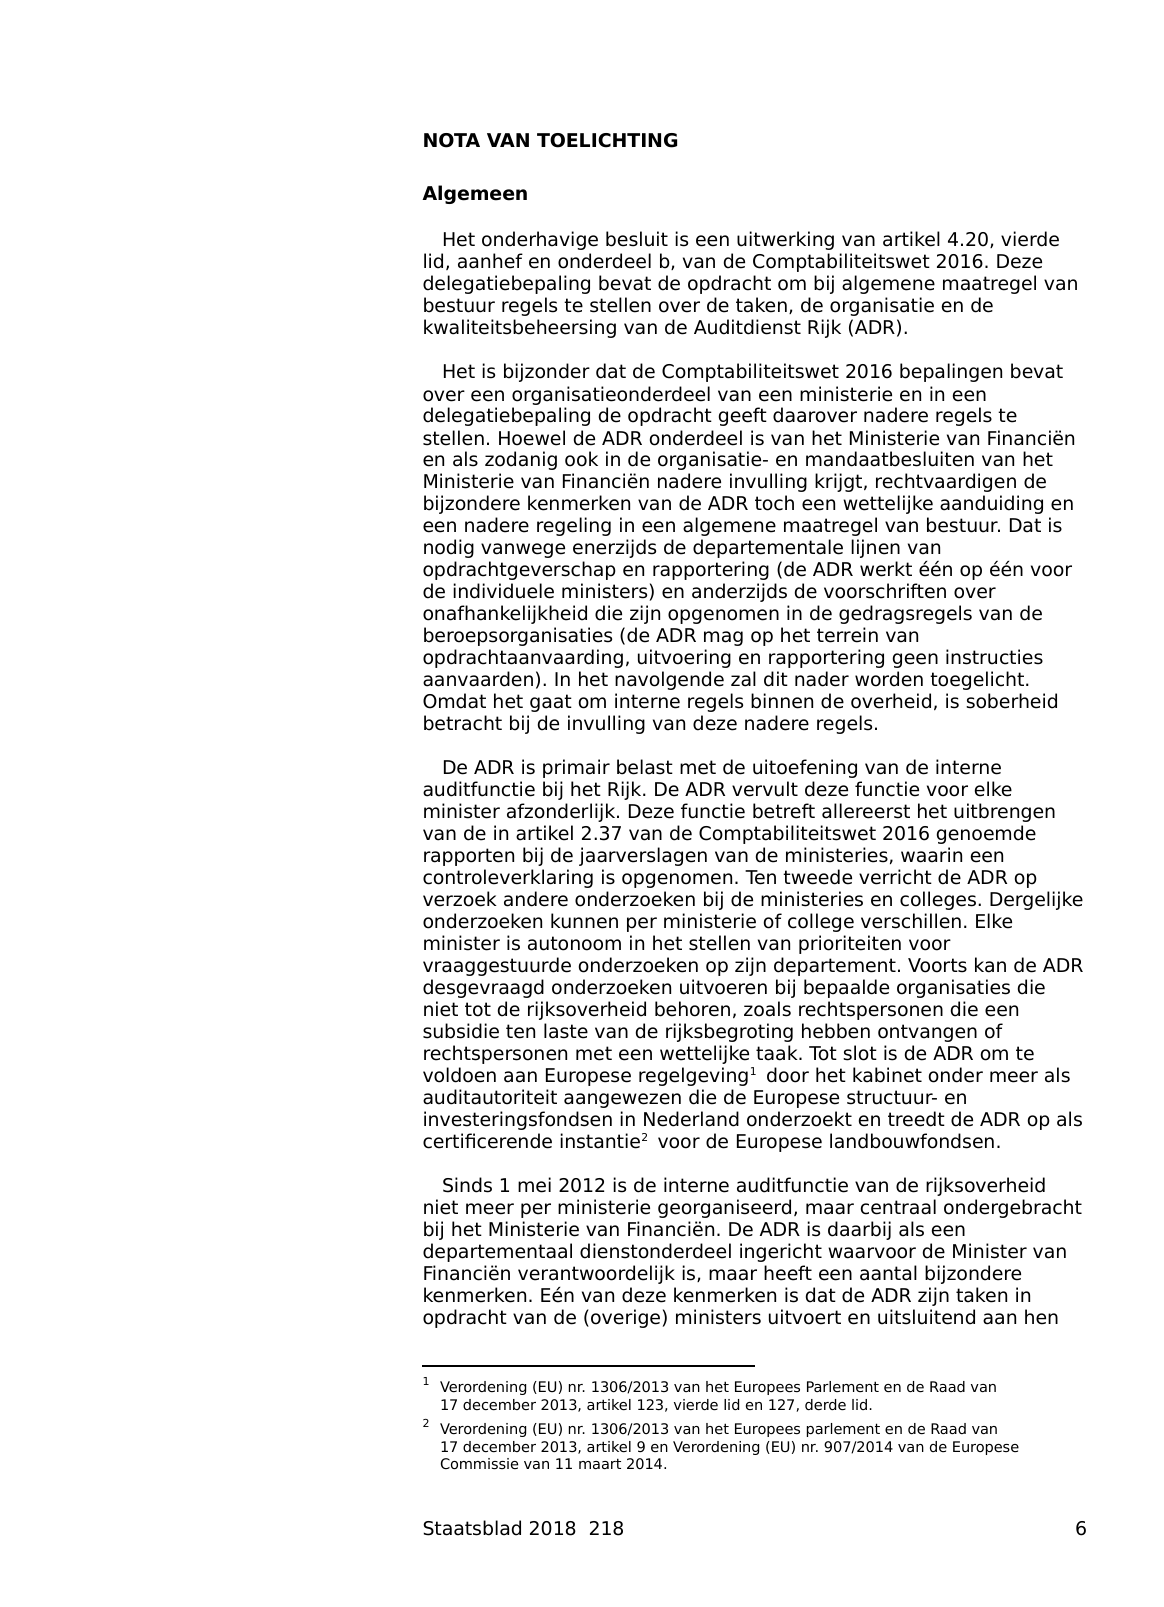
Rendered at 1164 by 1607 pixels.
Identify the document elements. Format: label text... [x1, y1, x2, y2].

text Het onderhavige besluit is een uitwerking van artikel 4.20, vierde lid, aanhef en onderdeel b, van de Comptabiliteitswet 2016. Deze delegatiebepaling bevat de opdracht om bij algemene maatregel van bestuur regels te stellen over de taken, de organisatie en de kwaliteitsbeheersing van de Auditdienst Rijk (ADR). [422, 229, 1087, 339]
text Verordening (EU) nr. 1306/2013 van het Europees parlement en de Raad van 17 december 2013, artikel 9 en Verordening (EU) nr. 907/2014 van de Europese Commissie van 11 maart 2014. [422, 1417, 1087, 1473]
text Sinds 1 mei 2012 is de interne auditfunctie van de rijksoverheid niet meer per ministerie georganiseerd, maar centraal ondergebracht bij het Ministerie van Financiën. De ADR is daarbij als een departementaal dienstonderdeel ingericht waarvoor de Minister van Financiën verantwoordelijk is, maar heeft een aantal bijzondere kenmerken. Eén van deze kenmerken is dat de ADR zijn taken in opdracht van de (overige) ministers uitvoert en uitsluitend aan hen [422, 1175, 1087, 1329]
subtitle Algemeen [422, 182, 1087, 204]
text De ADR is primair belast met de uitoefening van de interne auditfunctie bij het Rijk. De ADR vervult deze functie voor elke minister afzonderlijk. Deze functie betreft allereerst het uitbrengen van de in artikel 2.37 van de Comptabiliteitswet 2016 genoemde rapporten bij de jaarverslagen van de ministeries, waarin een controleverklaring is opgenomen. Ten tweede verricht de ADR op verzoek andere onderzoeken bij de ministeries en colleges. Dergelijke onderzoeken kunnen per ministerie of college verschillen. Elke minister is autonoom in het stellen van prioriteiten voor vraaggestuurde onderzoeken op zijn departement. Voorts kan de ADR desgevraagd onderzoeken uitvoeren bij bepaalde organisaties die niet tot de rijksoverheid behoren, zoals rechtspersonen die een subsidie ten laste van de rijksbegroting hebben ontvangen of rechtspersonen met een wettelijke taak. Tot slot is de ADR om te voldoen aan Europese regelgeving door het kabinet onder meer als auditautoriteit aangewezen die de Europese structuur- en investeringsfondsen in Nederland onderzoekt en treedt de ADR op als certificerende instantie voor de Europese landbouwfondsen. [422, 757, 1087, 1153]
text Het is bijzonder dat de Comptabiliteitswet 2016 bepalingen bevat over een organisatieonderdeel van een ministerie en in een delegatiebepaling de opdracht geeft daarover nadere regels te stellen. Hoewel de ADR onderdeel is van het Ministerie van Financiën en als zodanig ook in de organisatie- en mandaatbesluiten van het Ministerie van Financiën nadere invulling krijgt, rechtvaardigen de bijzondere kenmerken van de ADR toch een wettelijke aanduiding en een nadere regeling in een algemene maatregel van bestuur. Dat is nodig vanwege enerzijds de departementale lijnen van opdrachtgeverschap en rapportering (de ADR werkt één op één voor de individuele ministers) en anderzijds de voorschriften over onafhankelijkheid die zijn opgenomen in de gedragsregels van de beroepsorganisaties (de ADR mag op het terrein van opdrachtaanvaarding, uitvoering en rapportering geen instructies aanvaarden). In het navolgende zal dit nader worden toegelicht. Omdat het gaat om interne regels binnen de overheid, is soberheid betracht bij de invulling van deze nadere regels. [422, 361, 1087, 735]
text Verordening (EU) nr. 1306/2013 van het Europees Parlement en de Raad van 17 december 2013, artikel 123, vierde lid en 127, derde lid. [422, 1375, 1087, 1414]
subtitle NOTA VAN TOELICHTING [422, 130, 1087, 152]
